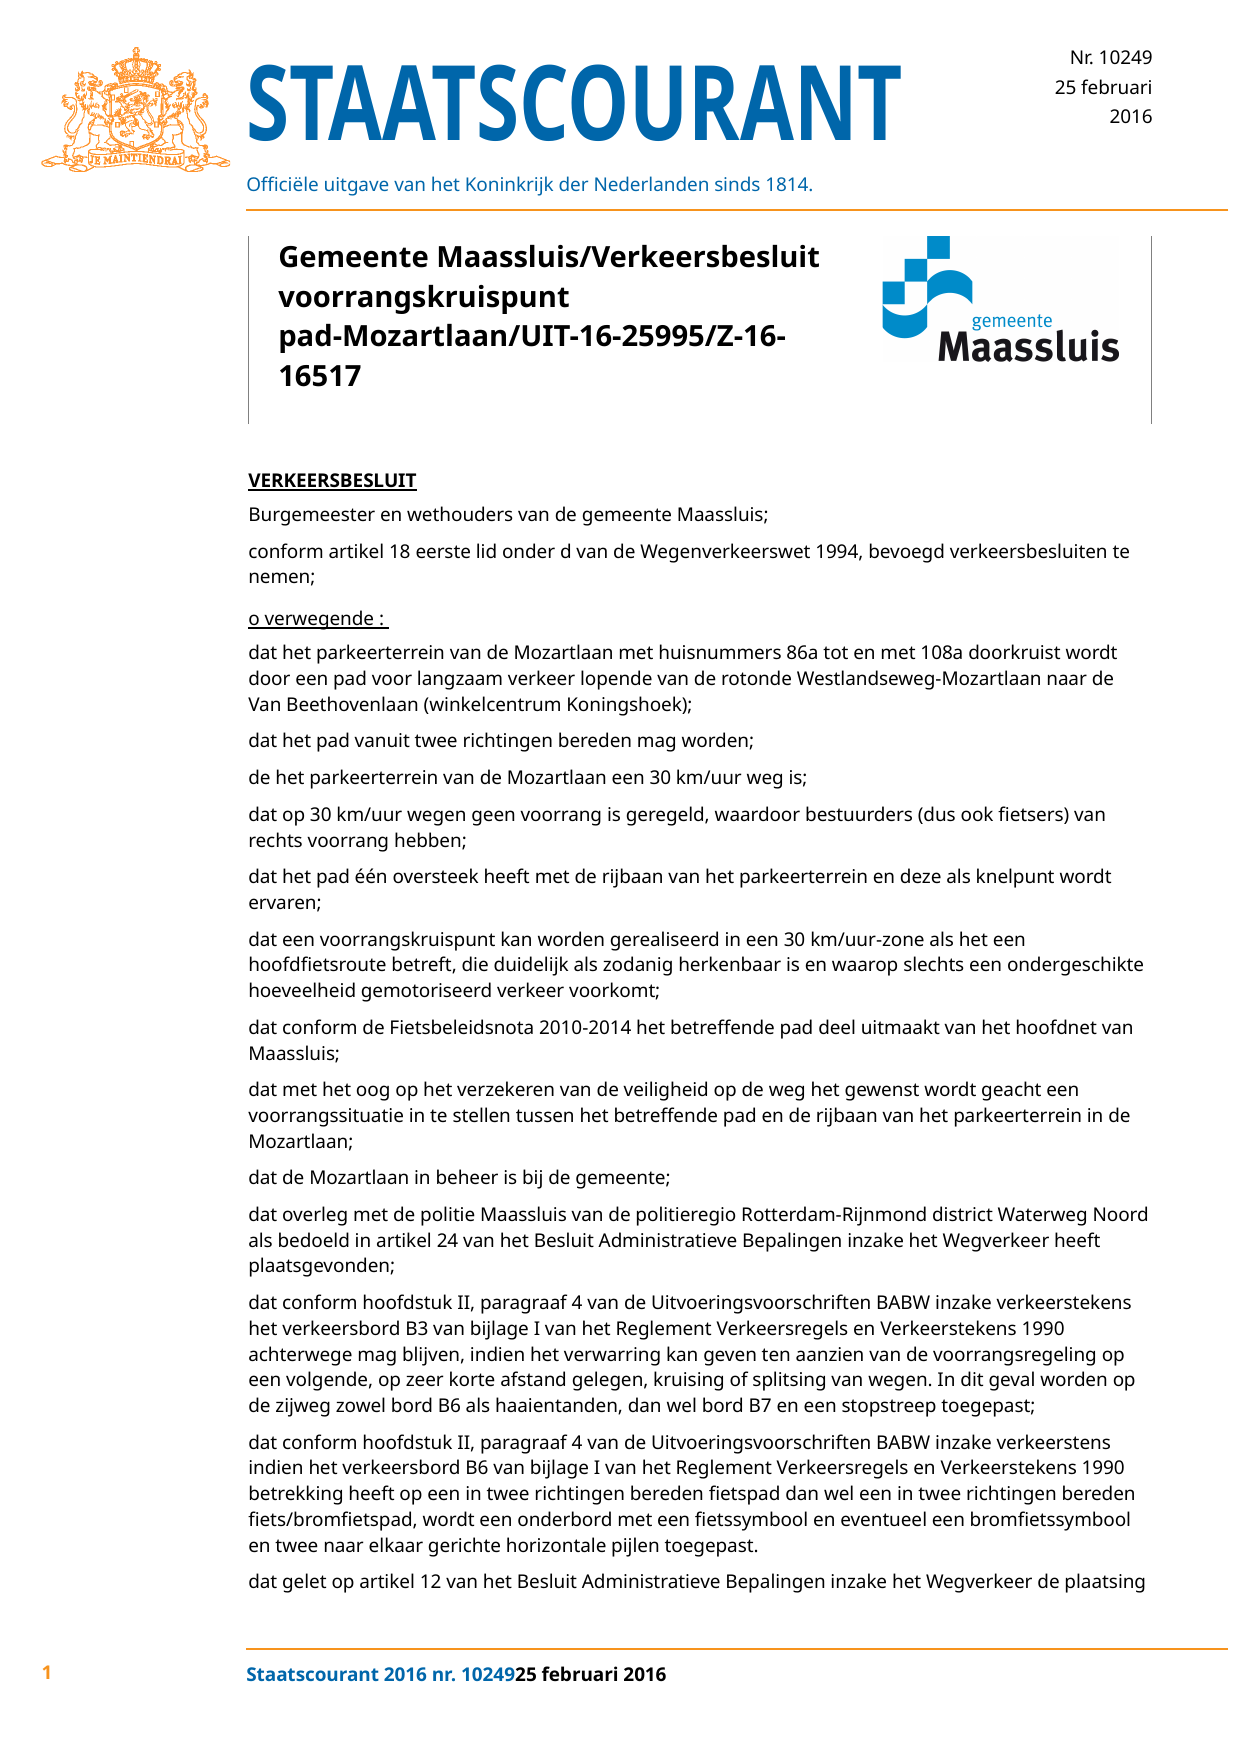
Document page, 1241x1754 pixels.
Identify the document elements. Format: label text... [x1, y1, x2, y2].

text dat overleg met de politie Maassluis van de politieregio Rotterdam-Rijnmond district Waterweg Noord als bedoeld in artikel 24 van het Besluit Administratieve Bepalingen inzake het Wegverkeer heeft plaatsgevonden; [248, 1201, 1152, 1278]
text VERKEERSBESLUIT [248, 467, 1152, 493]
text dat het pad één oversteek heeft met de rijbaan van het parkeerterrein en deze als knelpunt wordt ervaren; [248, 863, 1152, 915]
text o verwegende : [248, 606, 1152, 631]
text de het parkeerterrein van de Mozartlaan een 30 km/uur weg is; [248, 764, 1152, 790]
text dat een voorrangskruispunt kan worden gerealiseerd in een 30 km/uur-zone als het een hoofdfietsroute betreft, die duidelijk als zodanig herkenbaar is en waarop slechts een ondergeschikte hoeveelheid gemotoriseerd verkeer voorkomt; [248, 926, 1152, 1003]
picture [41, 47, 231, 172]
text dat met het oog op het verzekeren van de veiligheid op de weg het gewenst wordt geacht een voorrangssituatie in te stellen tussen het betreffende pad en de rijbaan van het parkeerterrein in de Mozartlaan; [248, 1076, 1152, 1153]
picture [882, 236, 927, 281]
text dat conform hoofdstuk II, paragraaf 4 van de Uitvoeringsvoorschriften BABW inzake verkeerstens indien het verkeersbord B6 van bijlage I van het Reglement Verkeersregels en Verkeerstekens 1990 betrekking heeft op een in twee richtingen bereden fietspad dan wel een in twee richtingen bereden fiets/bromfietspad, wordt een onderbord met een fietssymbool en eventueel een bromfietssymbool en twee naar elkaar gerichte horizontale pijlen toegepast. [248, 1429, 1152, 1557]
table_header Gemeente Maassluis/Verkeersbesluit voorrangskruispunt pad-Mozartlaan/UIT-16-25995/Z-16-16517 [249, 236, 850, 424]
text dat conform de Fietsbeleidsnota 2010-2014 het betreffende pad deel uitmaakt van het hoofdnet van Maassluis; [248, 1014, 1152, 1065]
picture [882, 236, 1119, 362]
text conform artikel 18 eerste lid onder d van de Wegenverkeerswet 1994, bevoegd verkeersbesluiten te nemen; [248, 538, 1152, 589]
text dat conform hoofdstuk II, paragraaf 4 van de Uitvoeringsvoorschriften BABW inzake verkeerstekens het verkeersbord B3 van bijlage I van het Reglement Verkeersregels en Verkeerstekens 1990 achterwege mag blijven, indien het verwarring kan geven ten aanzien van de voorrangsregeling op een volgende, op zeer korte afstand gelegen, kruising of splitsing van wegen. In dit geval worden op de zijweg zowel bord B6 als haaientanden, dan wel bord B7 en een stopstreep toegepast; [248, 1289, 1152, 1418]
text dat op 30 km/uur wegen geen voorrang is geregeld, waardoor bestuurders (dus ook fietsers) van rechts voorrang hebben; [248, 801, 1152, 852]
text dat het pad vanuit twee richtingen bereden mag worden; [248, 728, 1152, 753]
table_header [850, 236, 1151, 424]
text dat de Mozartlaan in beheer is bij de gemeente; [248, 1164, 1152, 1190]
text dat gelet op artikel 12 van het Besluit Administratieve Bepalingen inzake het Wegverkeer de plaatsing [248, 1568, 1152, 1594]
text Burgemeester en wethouders van de gemeente Maassluis; [248, 501, 1152, 527]
text dat het parkeerterrein van de Mozartlaan met huisnummers 86a tot en met 108a doorkruist wordt door een pad voor langzaam verkeer lopende van de rotonde Westlandseweg-Mozartlaan naar de Van Beethovenlaan (winkelcentrum Koningshoek); [248, 639, 1152, 717]
